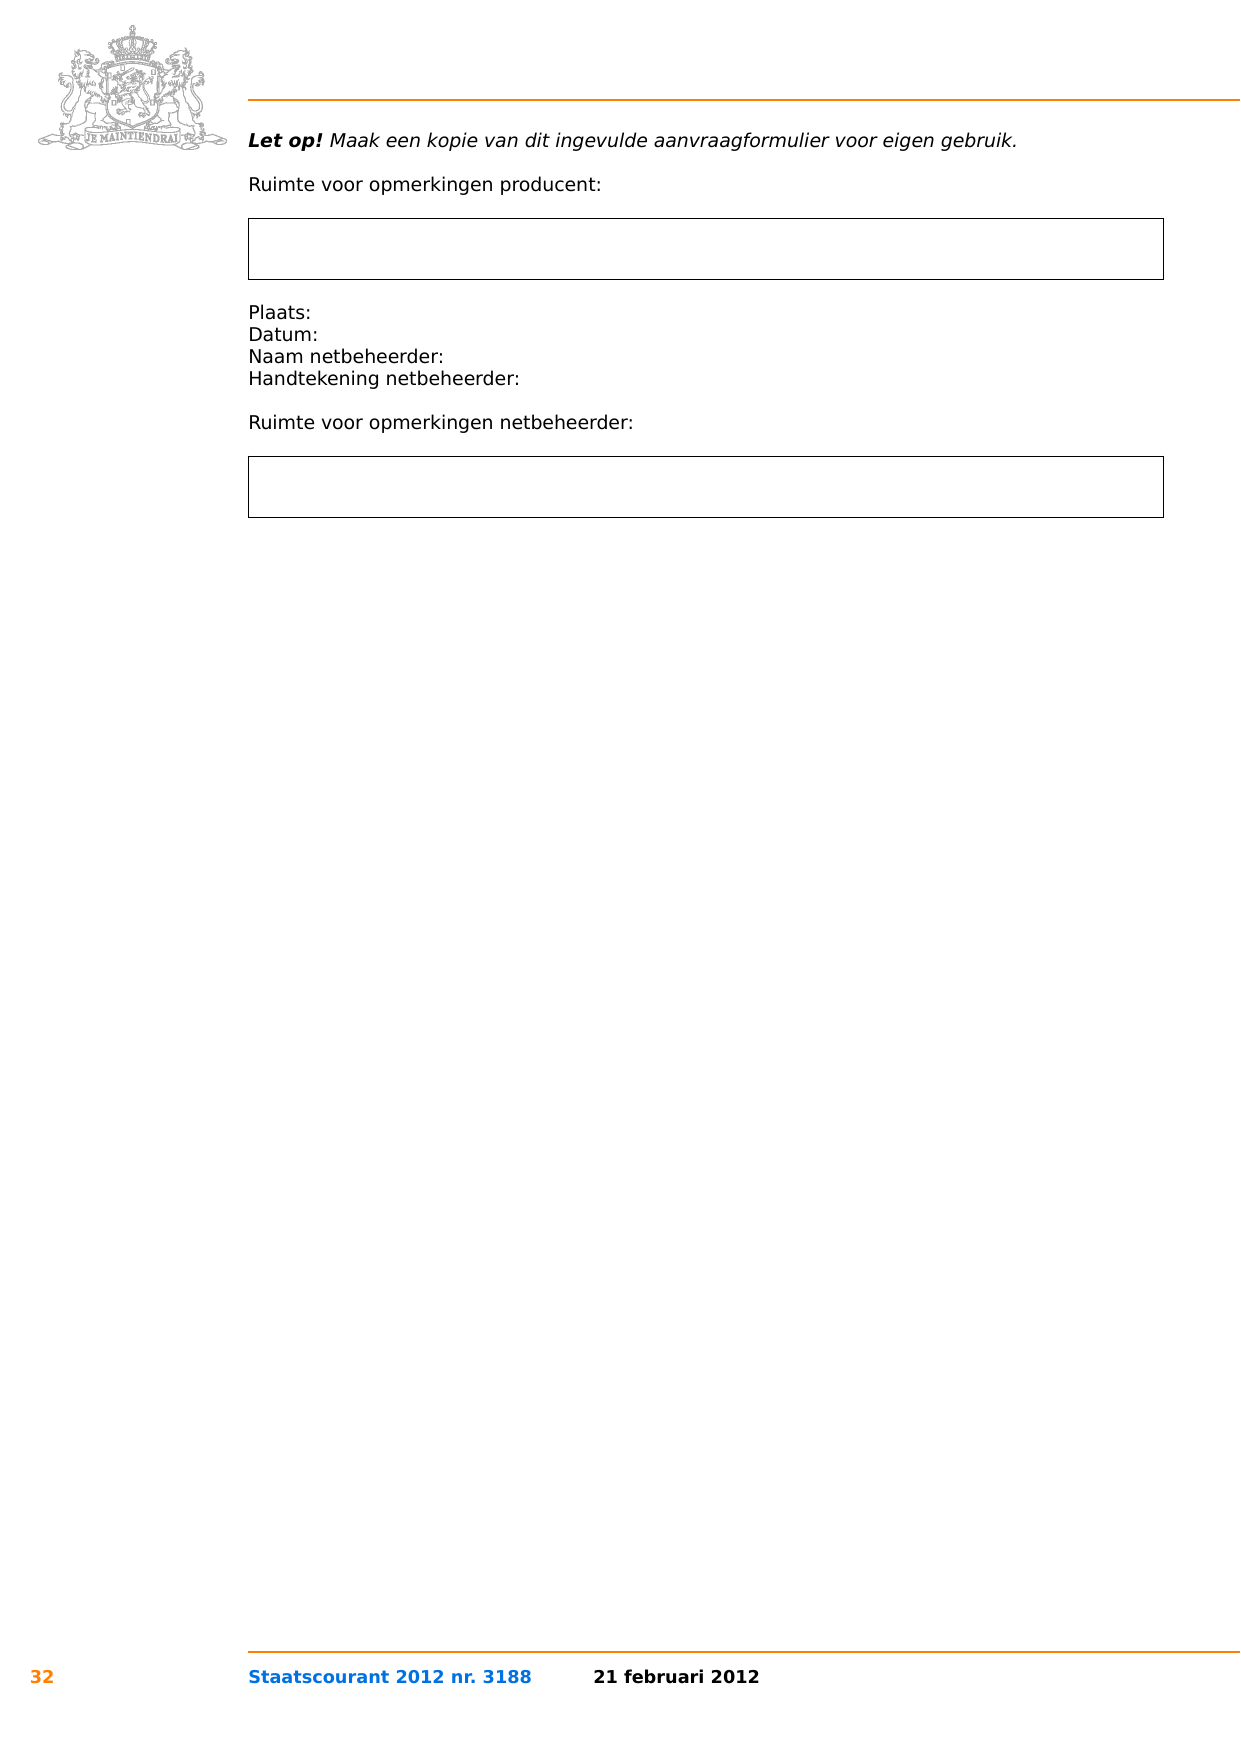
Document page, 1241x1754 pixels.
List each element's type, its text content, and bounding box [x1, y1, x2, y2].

table_cell [249, 257, 1163, 279]
picture [38, 25, 227, 150]
text Let op! Maak een kopie van dit ingevulde aanvraagformulier voor eigen gebruik. [248, 130, 1163, 152]
table_header [249, 219, 1163, 240]
text Handtekening netbeheerder: [248, 368, 1163, 390]
text Ruimte voor opmerkingen producent: [248, 174, 1163, 196]
text Ruimte voor opmerkingen netbeheerder: [248, 412, 1163, 434]
text Naam netbeheerder: [248, 346, 1163, 368]
table_cell [249, 478, 1163, 495]
text Datum: [248, 324, 1163, 346]
table_cell [249, 240, 1163, 257]
table_cell [249, 495, 1163, 517]
table_header [249, 457, 1163, 478]
text Plaats: [248, 302, 1163, 324]
